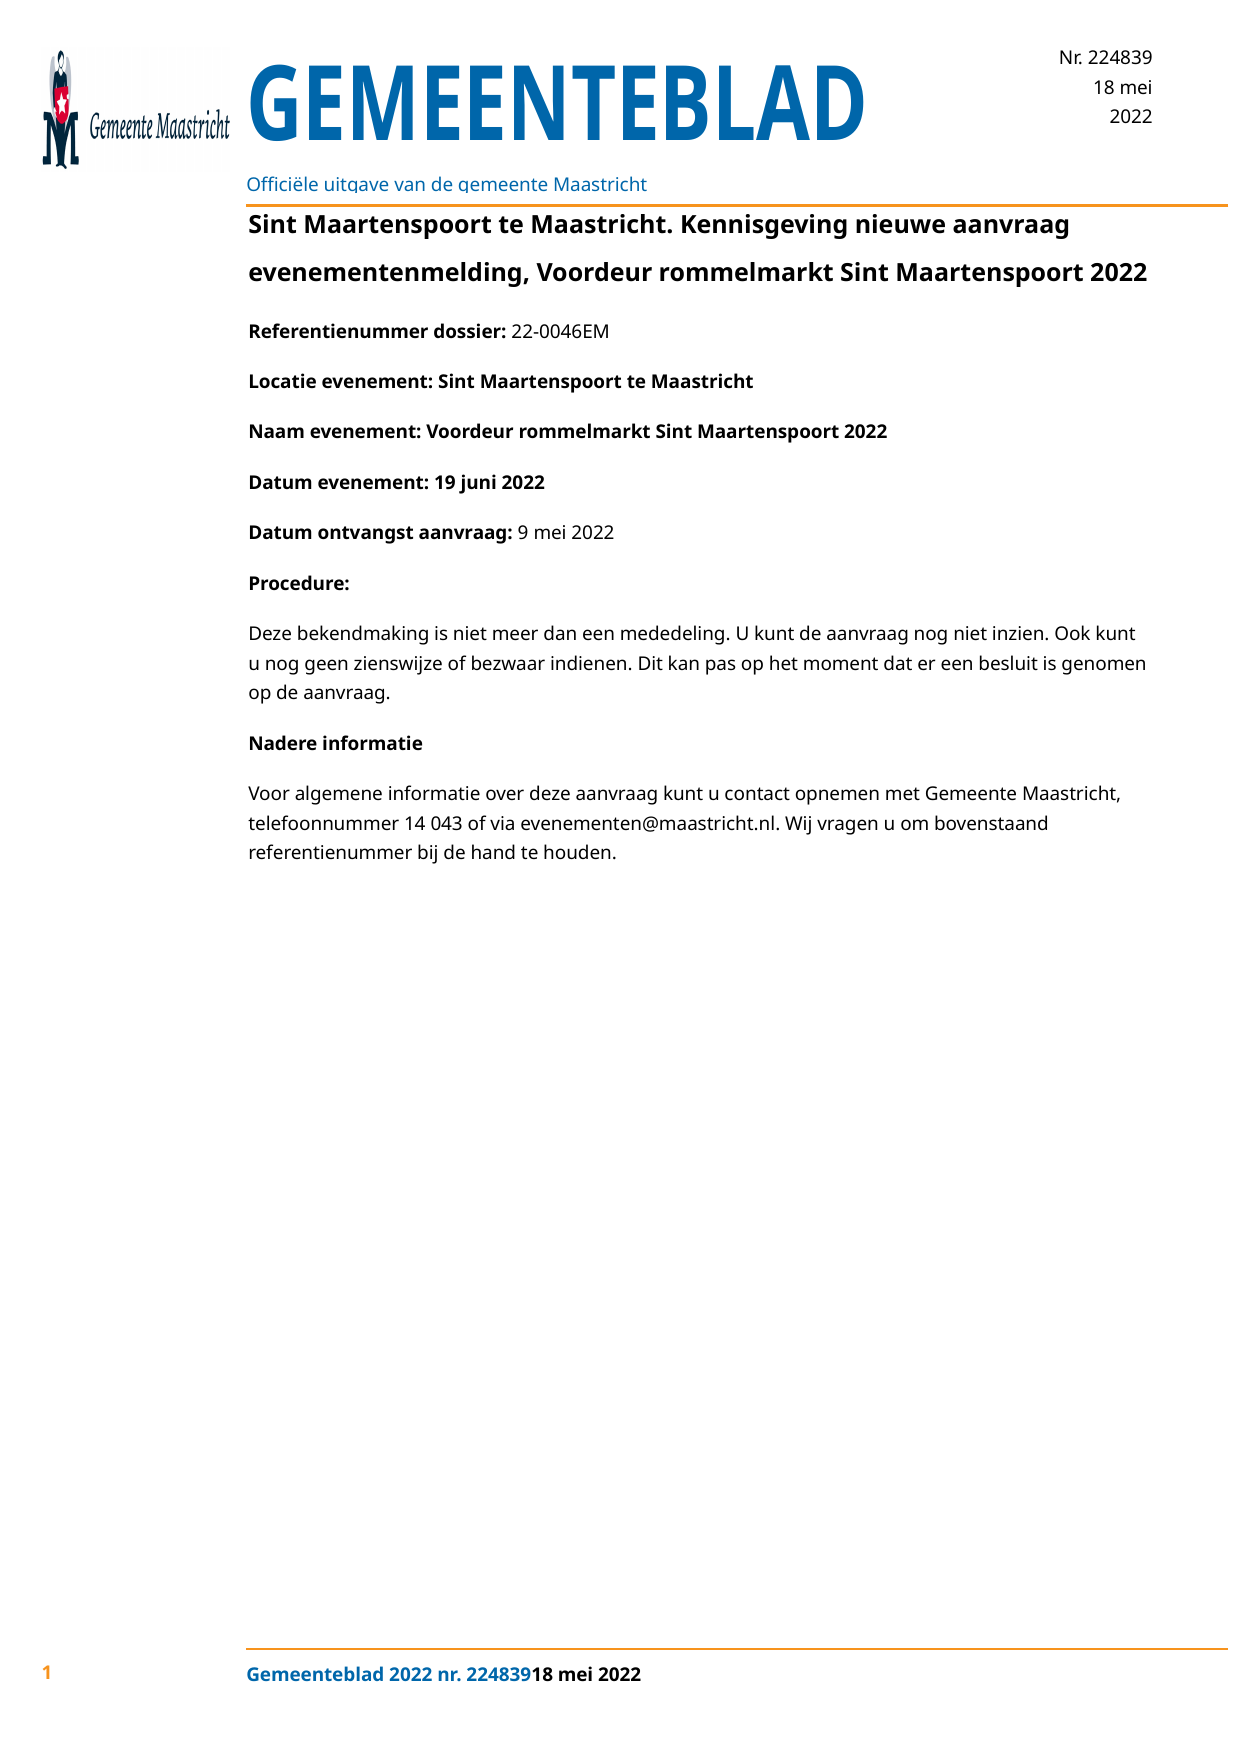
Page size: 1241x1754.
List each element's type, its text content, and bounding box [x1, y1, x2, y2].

picture [41, 47, 231, 172]
text Locatie evenement: Sint Maartenspoort te Maastricht [248, 368, 1152, 394]
text Datum evenement: 19 juni 2022 [248, 469, 1152, 495]
text Procedure: [248, 570, 1152, 596]
text Referentienummer dossier: 22-0046EM [248, 318, 1152, 344]
text Datum ontvangst aanvraag: 9 mei 2022 [248, 519, 1152, 545]
text Naam evenement: Voordeur rommelmarkt Sint Maartenspoort 2022 [248, 419, 1152, 444]
text Deze bekendmaking is niet meer dan een mededeling. U kunt de aanvraag nog niet inzien. Ook kunt u nog geen zienswijze of bezwaar indienen. Dit kan pas op het moment dat er een besluit is genomen op de aanvraag. [248, 620, 1152, 705]
text Nadere informatie [248, 730, 1152, 756]
text Voor algemene informatie over deze aanvraag kunt u contact opnemen met Gemeente Maastricht, telefoonnummer 14 043 of via evenementen@maastricht.nl. Wij vragen u om bovenstaand referentienummer bij de hand te houden. [248, 780, 1152, 865]
text Sint Maartenspoort te Maastricht. Kennisgeving nieuwe aanvraag evenementenmelding, Voordeur rommelmarkt Sint Maartenspoort 2022 [248, 207, 1152, 288]
